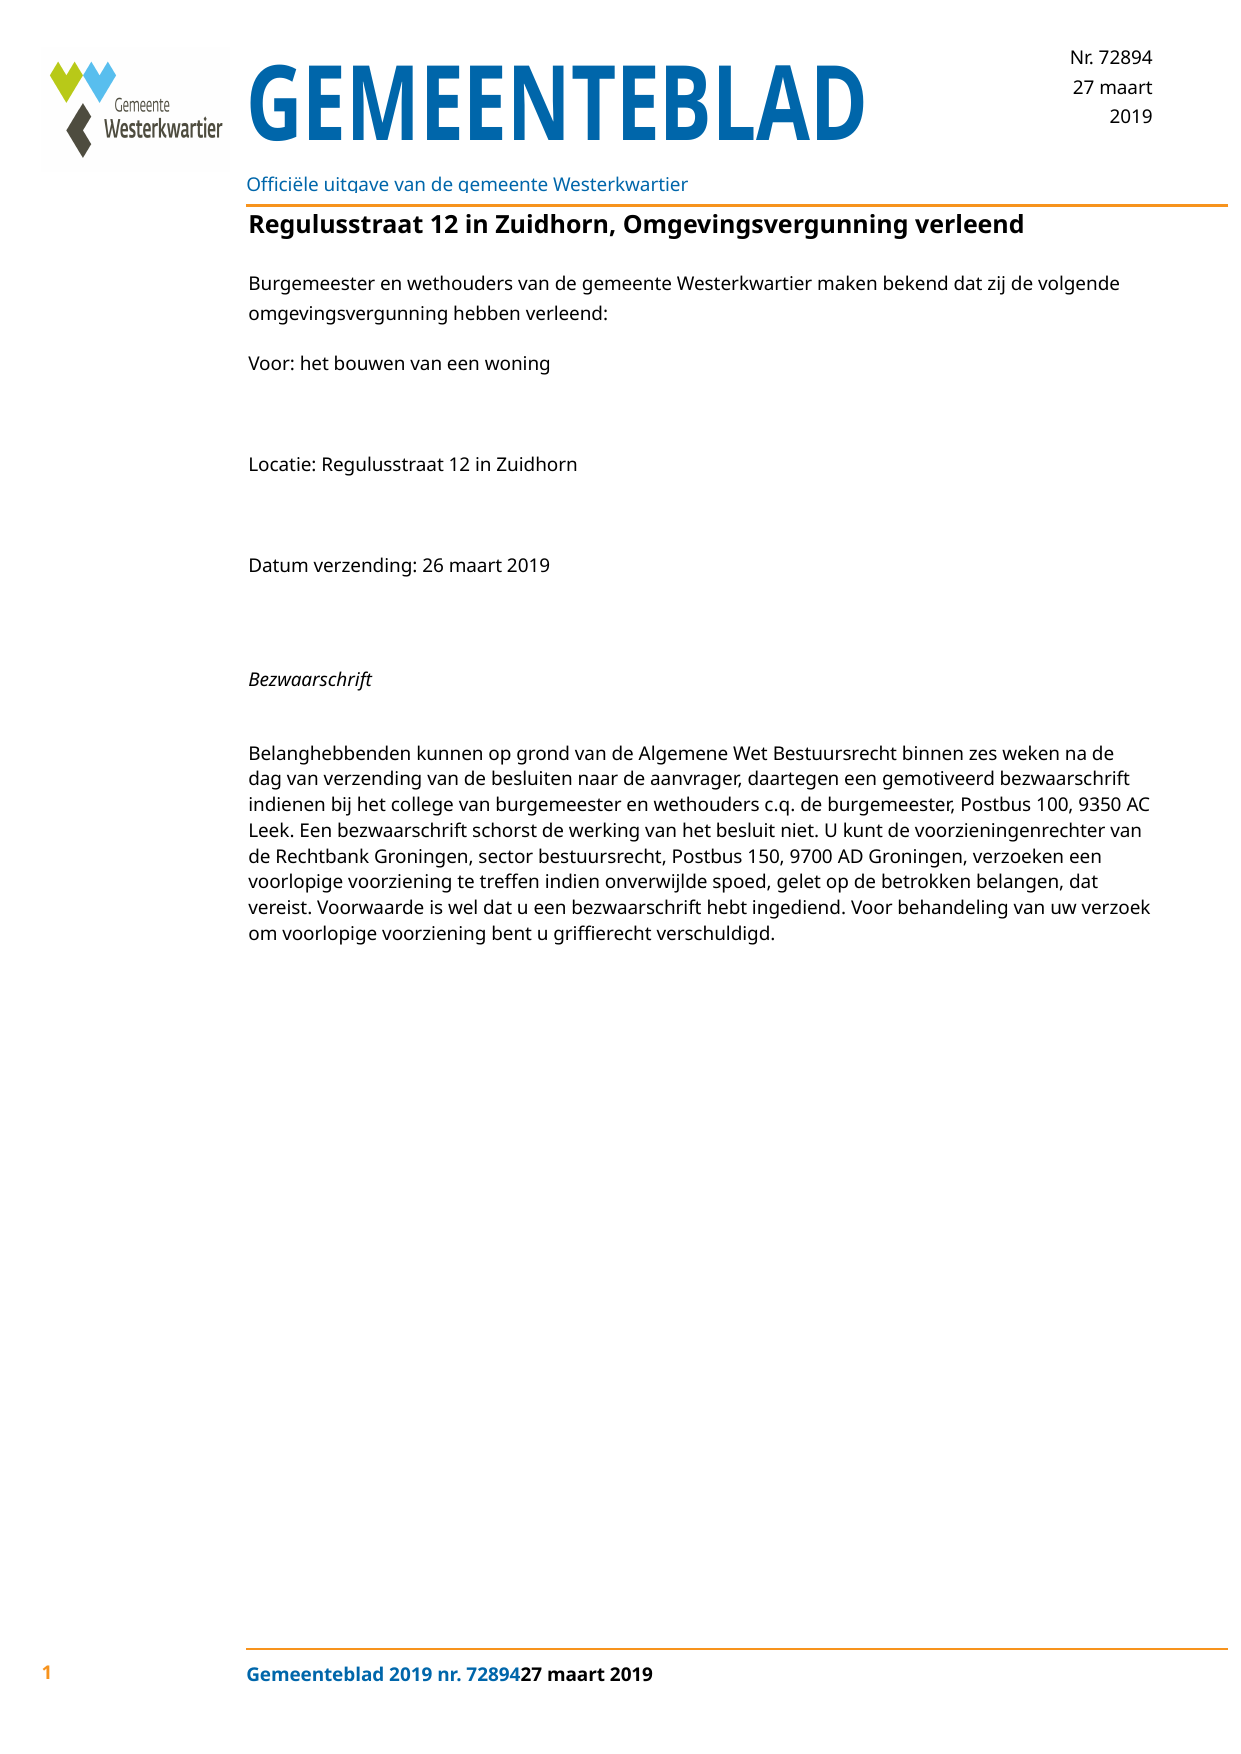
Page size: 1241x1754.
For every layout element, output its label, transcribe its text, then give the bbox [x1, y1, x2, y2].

text Burgemeester en wethouders van de gemeente Westerkwartier maken bekend dat zij de volgende omgevingsvergunning hebben verleend: [248, 270, 1152, 326]
text Voor: het bouwen van een woning [248, 350, 1152, 376]
text Datum verzending: 26 maart 2019 [248, 552, 1152, 578]
text Regulusstraat 12 in Zuidhorn, Omgevingsvergunning verleend [248, 207, 1152, 241]
text Bezwaarschrift [248, 666, 1152, 692]
text Belanghebbenden kunnen op grond van de Algemene Wet Bestuursrecht binnen zes weken na de dag van verzending van de besluiten naar de aanvrager, daartegen een gemotiveerd bezwaarschrift indienen bij het college van burgemeester en wethouders c.q. de burgemeester, Postbus 100, 9350 AC Leek. Een bezwaarschrift schorst de werking van het besluit niet. U kunt de voorzieningenrechter van de Rechtbank Groningen, sector bestuursrecht, Postbus 150, 9700 AD Groningen, verzoeken een voorlopige voorziening te treffen indien onverwijlde spoed, gelet op de betrokken belangen, dat vereist. Voorwaarde is wel dat u een bezwaarschrift hebt ingediend. Voor behandeling van uw verzoek om voorlopige voorziening bent u griffierecht verschuldigd. [248, 740, 1152, 946]
text Locatie: Regulusstraat 12 in Zuidhorn [248, 451, 1152, 477]
picture [41, 47, 231, 172]
